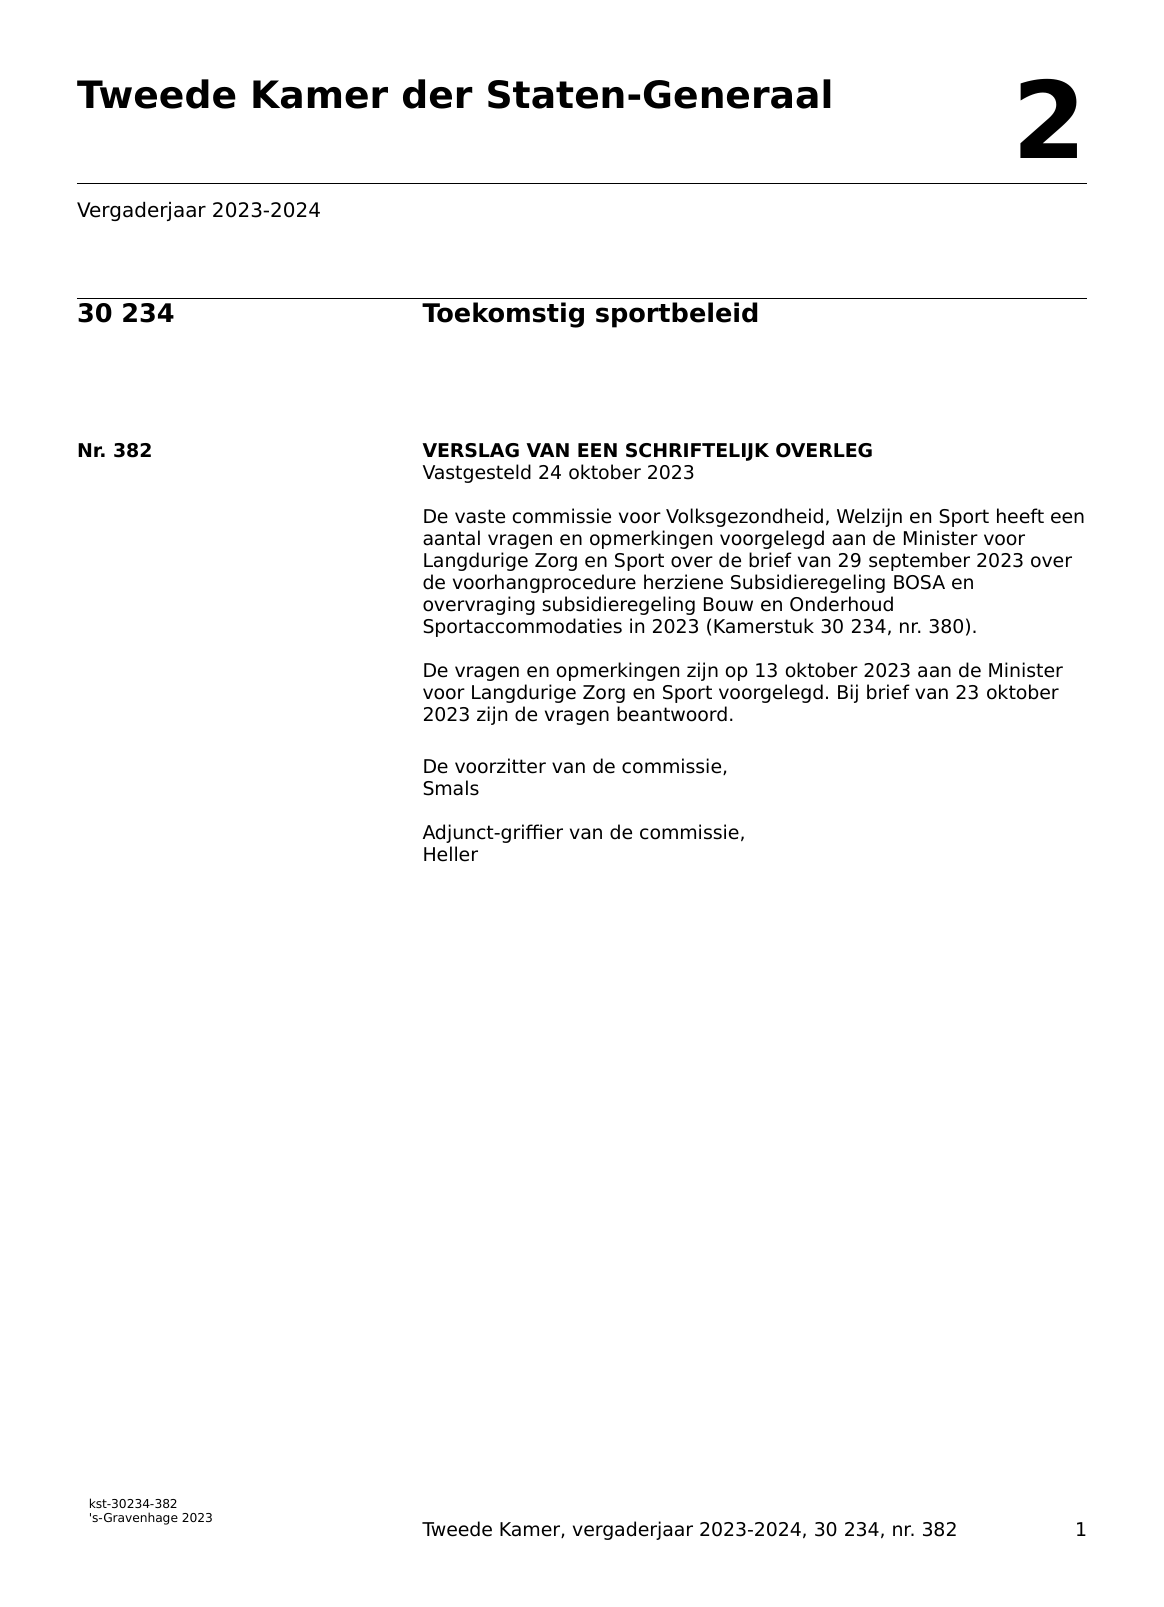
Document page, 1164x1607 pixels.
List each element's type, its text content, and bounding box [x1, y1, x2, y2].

subtitle Nr. 382 VERSLAG VAN EEN SCHRIFTELIJK OVERLEG [77, 440, 1087, 462]
table_cell Vergaderjaar 2023-2024 [77, 184, 1087, 298]
text Vastgesteld 24 oktober 2023 [422, 462, 1087, 484]
table_header Tweede Kamer der Staten-Generaal [77, 59, 886, 183]
text Adjunct-griffier van de commissie, Heller [422, 822, 1087, 866]
text 's-Gravenhage 2023 [88, 1511, 323, 1525]
text De vragen en opmerkingen zijn op 13 oktober 2023 aan de Minister voor Langdurige Zorg en Sport voorgelegd. Bij brief van 23 oktober 2023 zijn de vragen beantwoord. [422, 660, 1087, 726]
table_header 2 [886, 59, 1087, 183]
text De voorzitter van de commissie, Smals [422, 756, 1087, 800]
text kst-30234-382 [88, 1497, 323, 1511]
text De vaste commissie voor Volksgezondheid, Welzijn en Sport heeft een aantal vragen en opmerkingen voorgelegd aan de Minister voor Langdurige Zorg en Sport over de brief van 29 september 2023 over de voorhangprocedure herziene Subsidieregeling BOSA en overvraging subsidieregeling Bouw en Onderhoud Sportaccommodaties in 2023 (Kamerstuk 30 234, nr. 380). [422, 506, 1087, 638]
subtitle 30 234 Toekomstig sportbeleid [77, 299, 1087, 329]
